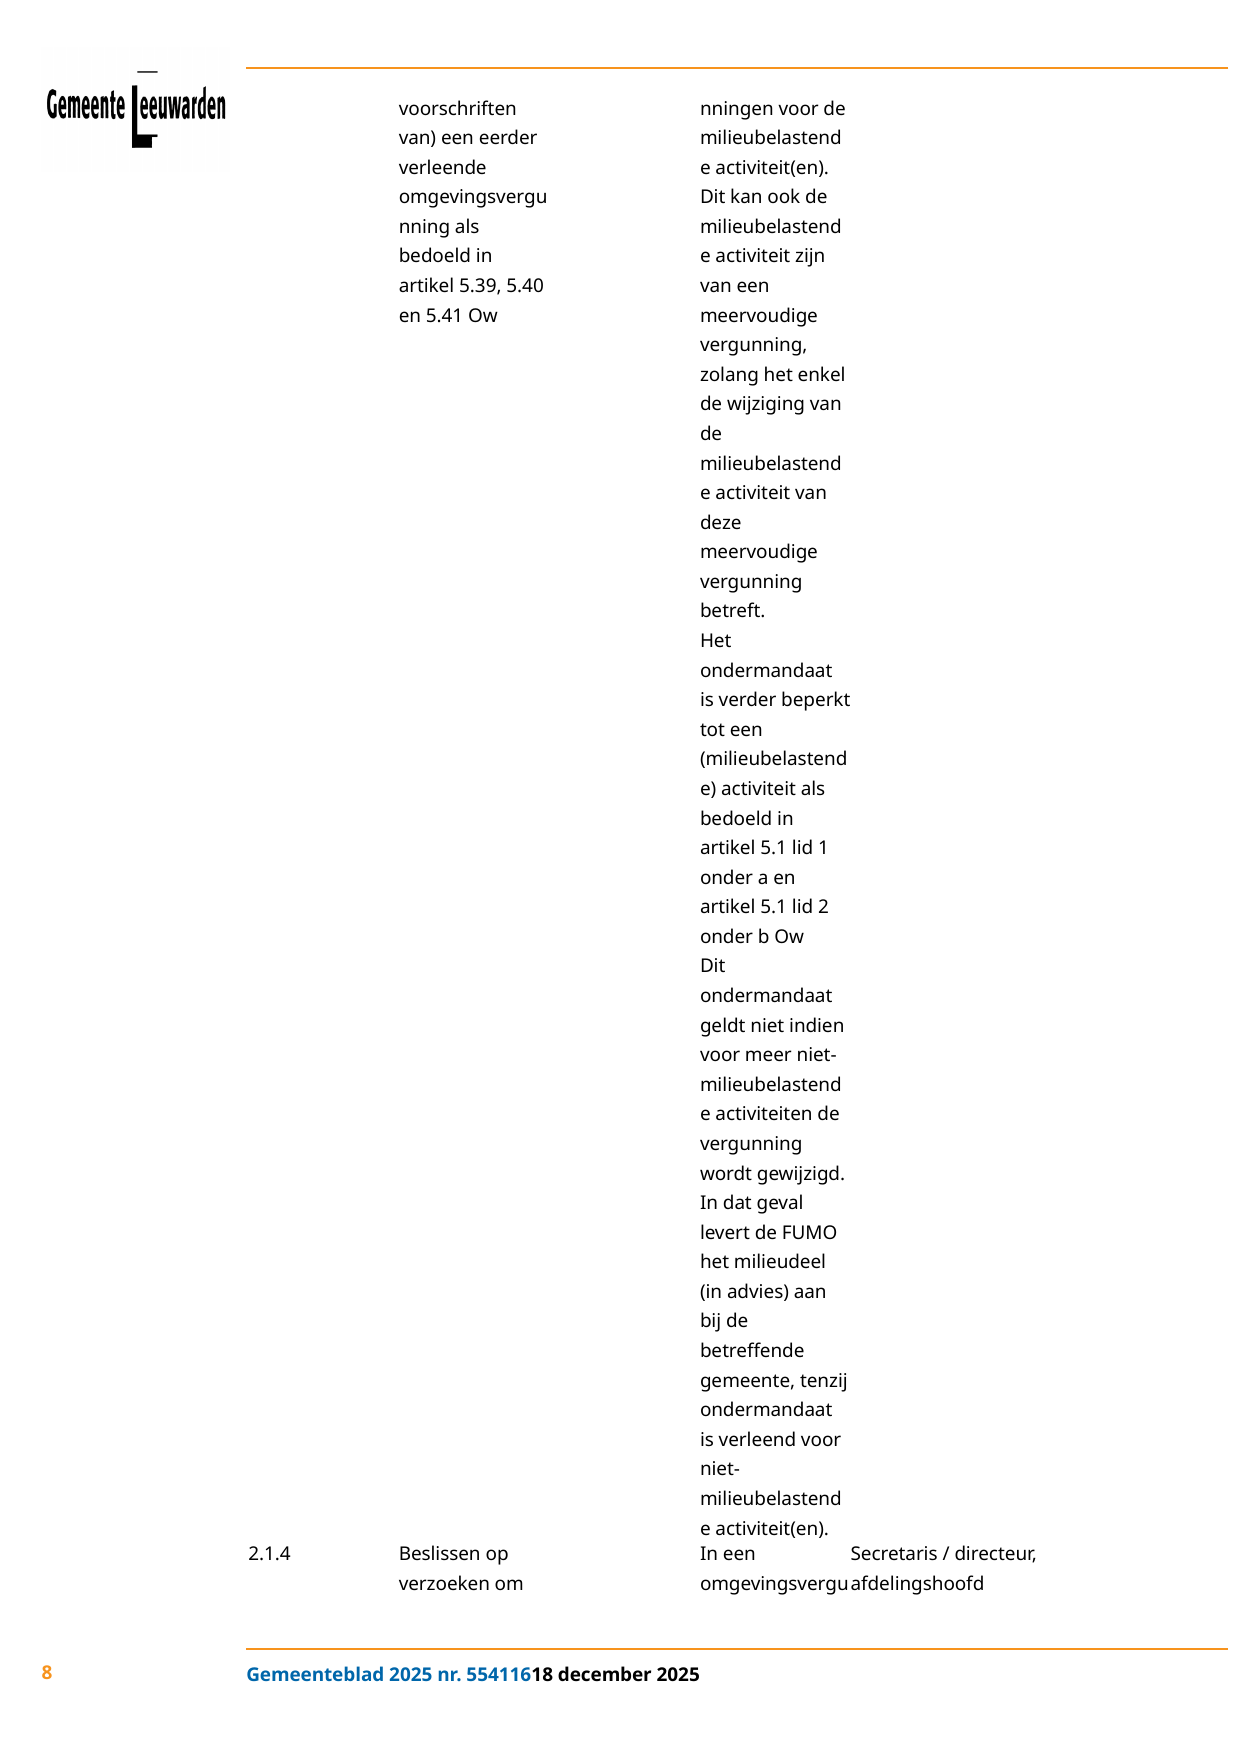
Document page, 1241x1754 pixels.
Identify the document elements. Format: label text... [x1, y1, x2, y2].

table_cell [850, 95, 1152, 1541]
table_cell 2.1.4 [248, 1541, 398, 1596]
table_cell In een omgevingsvergu [700, 1541, 850, 1596]
table_cell voorschriften van) een eerder verleende omgevingsvergunning als bedoeld in artikel 5.39, 5.40 en 5.41 Ow [399, 95, 549, 1541]
table_cell [248, 95, 398, 1541]
table_cell nningen voor de milieubelastende activiteit(en). Dit kan ook de milieubelastende activiteit zijn van een meervoudige vergunning, zolang het enkel de wijziging van de milieubelastende activiteit van deze meervoudige vergunning betreft. Het ondermandaat is verder beperkt tot een (milieubelastende) activiteit als bedoeld in artikel 5.1 lid 1 onder a en artikel 5.1 lid 2 onder b Ow Dit ondermandaat geldt niet indien voor meer niet-milieubelastende activiteiten de vergunning wordt gewijzigd. In dat geval levert de FUMO het milieudeel (in advies) aan bij de betreffende gemeente, tenzij ondermandaat is verleend voor niet-milieubelastende activiteit(en). [700, 95, 850, 1541]
table_cell Secretaris / directeur, afdelingshoofd [850, 1541, 1152, 1596]
table_cell Beslissen op verzoeken om [399, 1541, 549, 1596]
table_cell [549, 1541, 700, 1596]
table_cell [549, 95, 700, 1541]
picture [41, 47, 231, 172]
